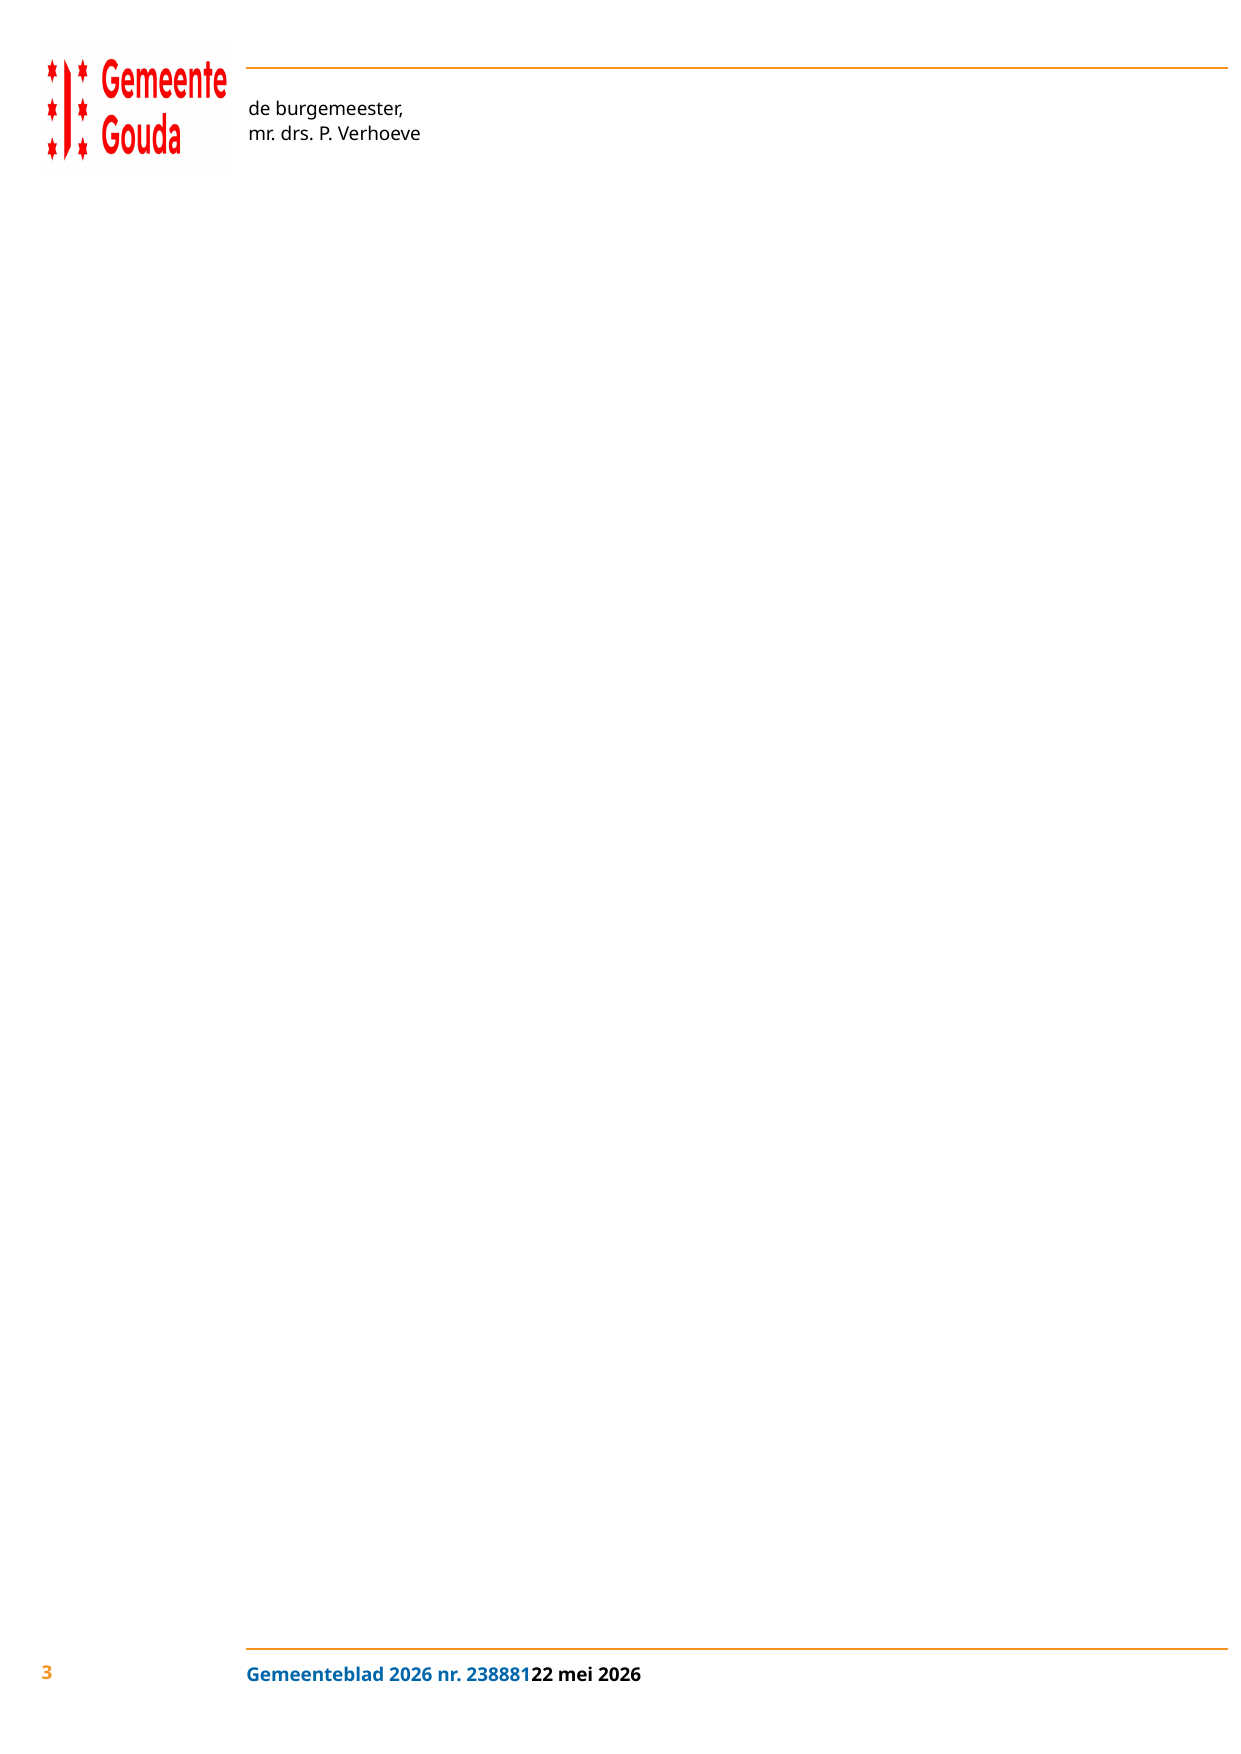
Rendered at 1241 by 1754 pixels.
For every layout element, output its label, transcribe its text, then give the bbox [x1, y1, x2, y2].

text de burgemeester, [248, 95, 1152, 121]
text mr. drs. P. Verhoeve [248, 121, 1152, 146]
picture [41, 47, 231, 172]
